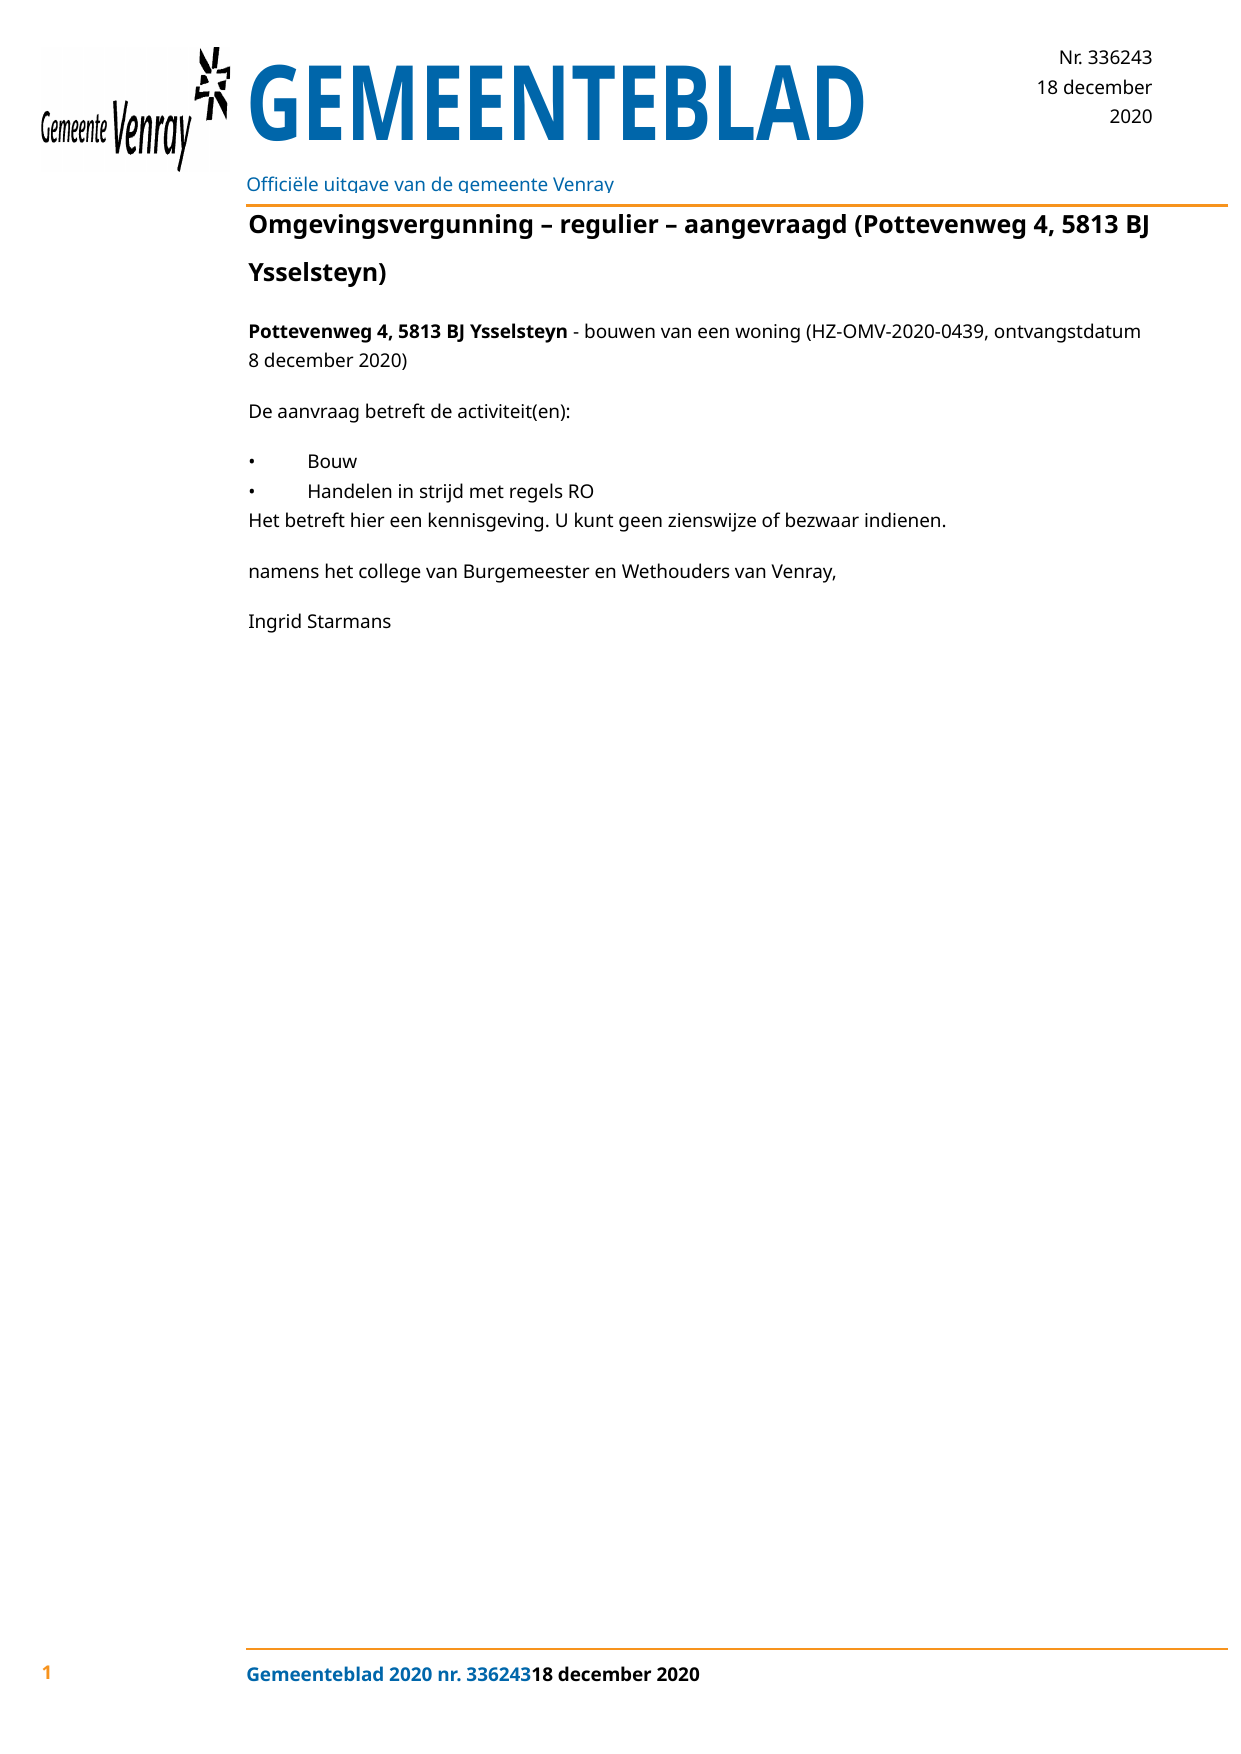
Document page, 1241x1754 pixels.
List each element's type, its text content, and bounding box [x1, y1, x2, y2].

text Ingrid Starmans [248, 608, 1152, 634]
list Handelen in strijd met regels RO [248, 478, 1152, 504]
text Omgevingsvergunning – regulier – aangevraagd (Pottevenweg 4, 5813 BJ Ysselsteyn) [248, 207, 1152, 288]
text De aanvraag betreft de activiteit(en): [248, 398, 1152, 424]
text Pottevenweg 4, 5813 BJ Ysselsteyn - bouwen van een woning (HZ-OMV-2020-0439, ontvangstdatum 8 december 2020) [248, 318, 1152, 373]
text Het betreft hier een kennisgeving. U kunt geen zienswijze of bezwaar indienen. [248, 507, 1152, 533]
picture [41, 47, 231, 172]
text namens het college van Burgemeester en Wethouders van Venray, [248, 558, 1152, 584]
list Bouw [248, 448, 1152, 474]
